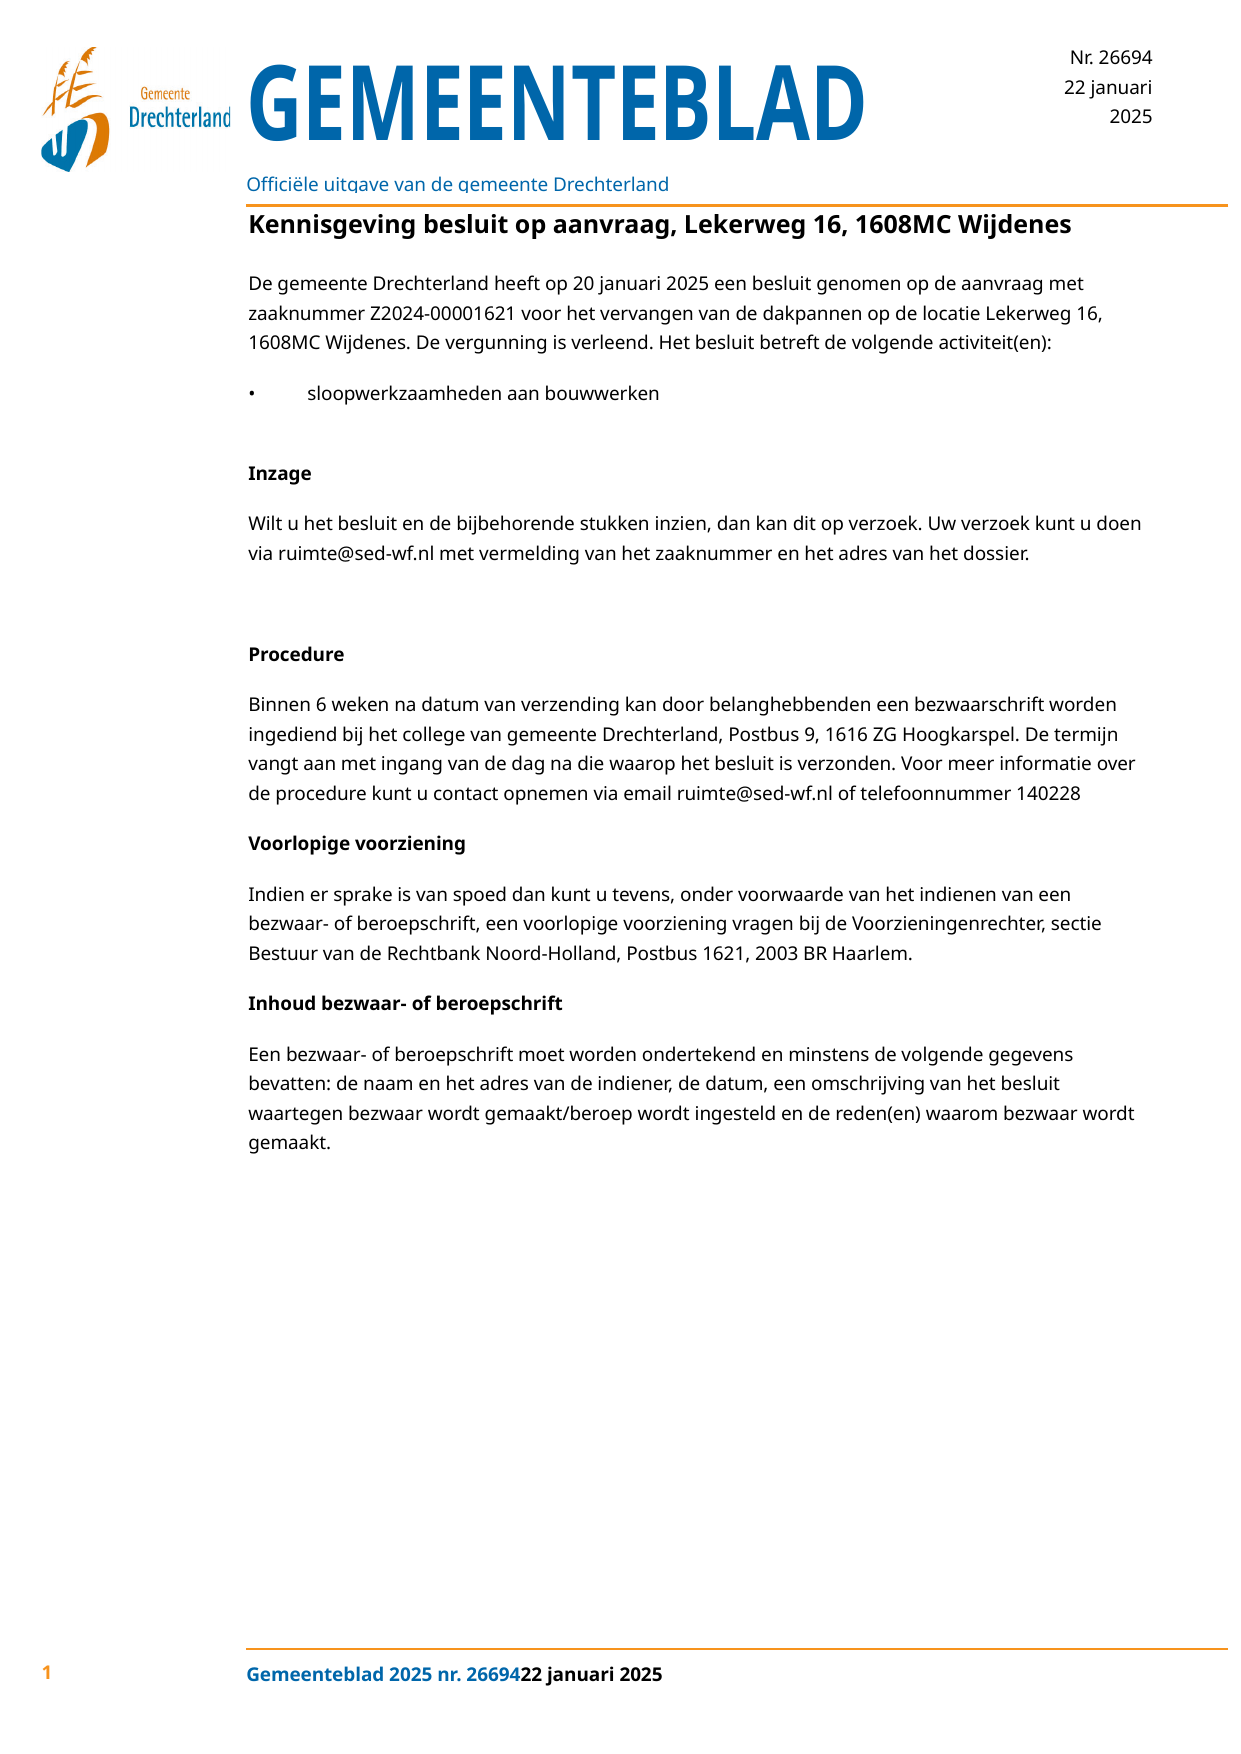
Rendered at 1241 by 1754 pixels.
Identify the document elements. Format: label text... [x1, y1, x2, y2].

picture [226, 115, 231, 124]
text Procedure [248, 641, 1152, 666]
text De gemeente Drechterland heeft op 20 januari 2025 een besluit genomen op de aanvraag met zaaknummer Z2024-00001621 voor het vervangen van de dakpannen op de locatie Lekerweg 16, 1608MC Wijdenes. De vergunning is verleend. Het besluit betreft de volgende activiteit(en): [248, 270, 1152, 355]
text Binnen 6 weken na datum van verzending kan door belanghebbenden een bezwaarschrift worden ingediend bij het college van gemeente Drechterland, Postbus 9, 1616 ZG Hoogkarspel. De termijn vangt aan met ingang van de dag na die waarop het besluit is verzonden. Voor meer informatie over de procedure kunt u contact opnemen via email ruimte@sed-wf.nl of telefoonnummer 140228 [248, 691, 1152, 806]
text Inzage [248, 460, 1152, 486]
picture [41, 47, 231, 172]
text Voorlopige voorziening [248, 830, 1152, 856]
text Kennisgeving besluit op aanvraag, Lekerweg 16, 1608MC Wijdenes [248, 207, 1152, 241]
text Wilt u het besluit en de bijbehorende stukken inzien, dan kan dit op verzoek. Uw verzoek kunt u doen via ruimte@sed-wf.nl met vermelding van het zaaknummer en het adres van het dossier. [248, 510, 1152, 566]
list sloopwerkzaamheden aan bouwwerken [248, 380, 1152, 406]
text Indien er sprake is van spoed dan kunt u tevens, onder voorwaarde van het indienen van een bezwaar- of beroepschrift, een voorlopige voorziening vragen bij de Voorzieningenrechter, sectie Bestuur van de Rechtbank Noord-Holland, Postbus 1621, 2003 BR Haarlem. [248, 881, 1152, 966]
text Een bezwaar- of beroepschrift moet worden ondertekend en minstens de volgende gegevens bevatten: de naam en het adres van de indiener, de datum, een omschrijving van het besluit waartegen bezwaar wordt gemaakt/beroep wordt ingesteld en de reden(en) waarom bezwaar wordt gemaakt. [248, 1041, 1152, 1155]
text Inhoud bezwaar- of beroepschrift [248, 990, 1152, 1016]
picture [41, 158, 64, 172]
